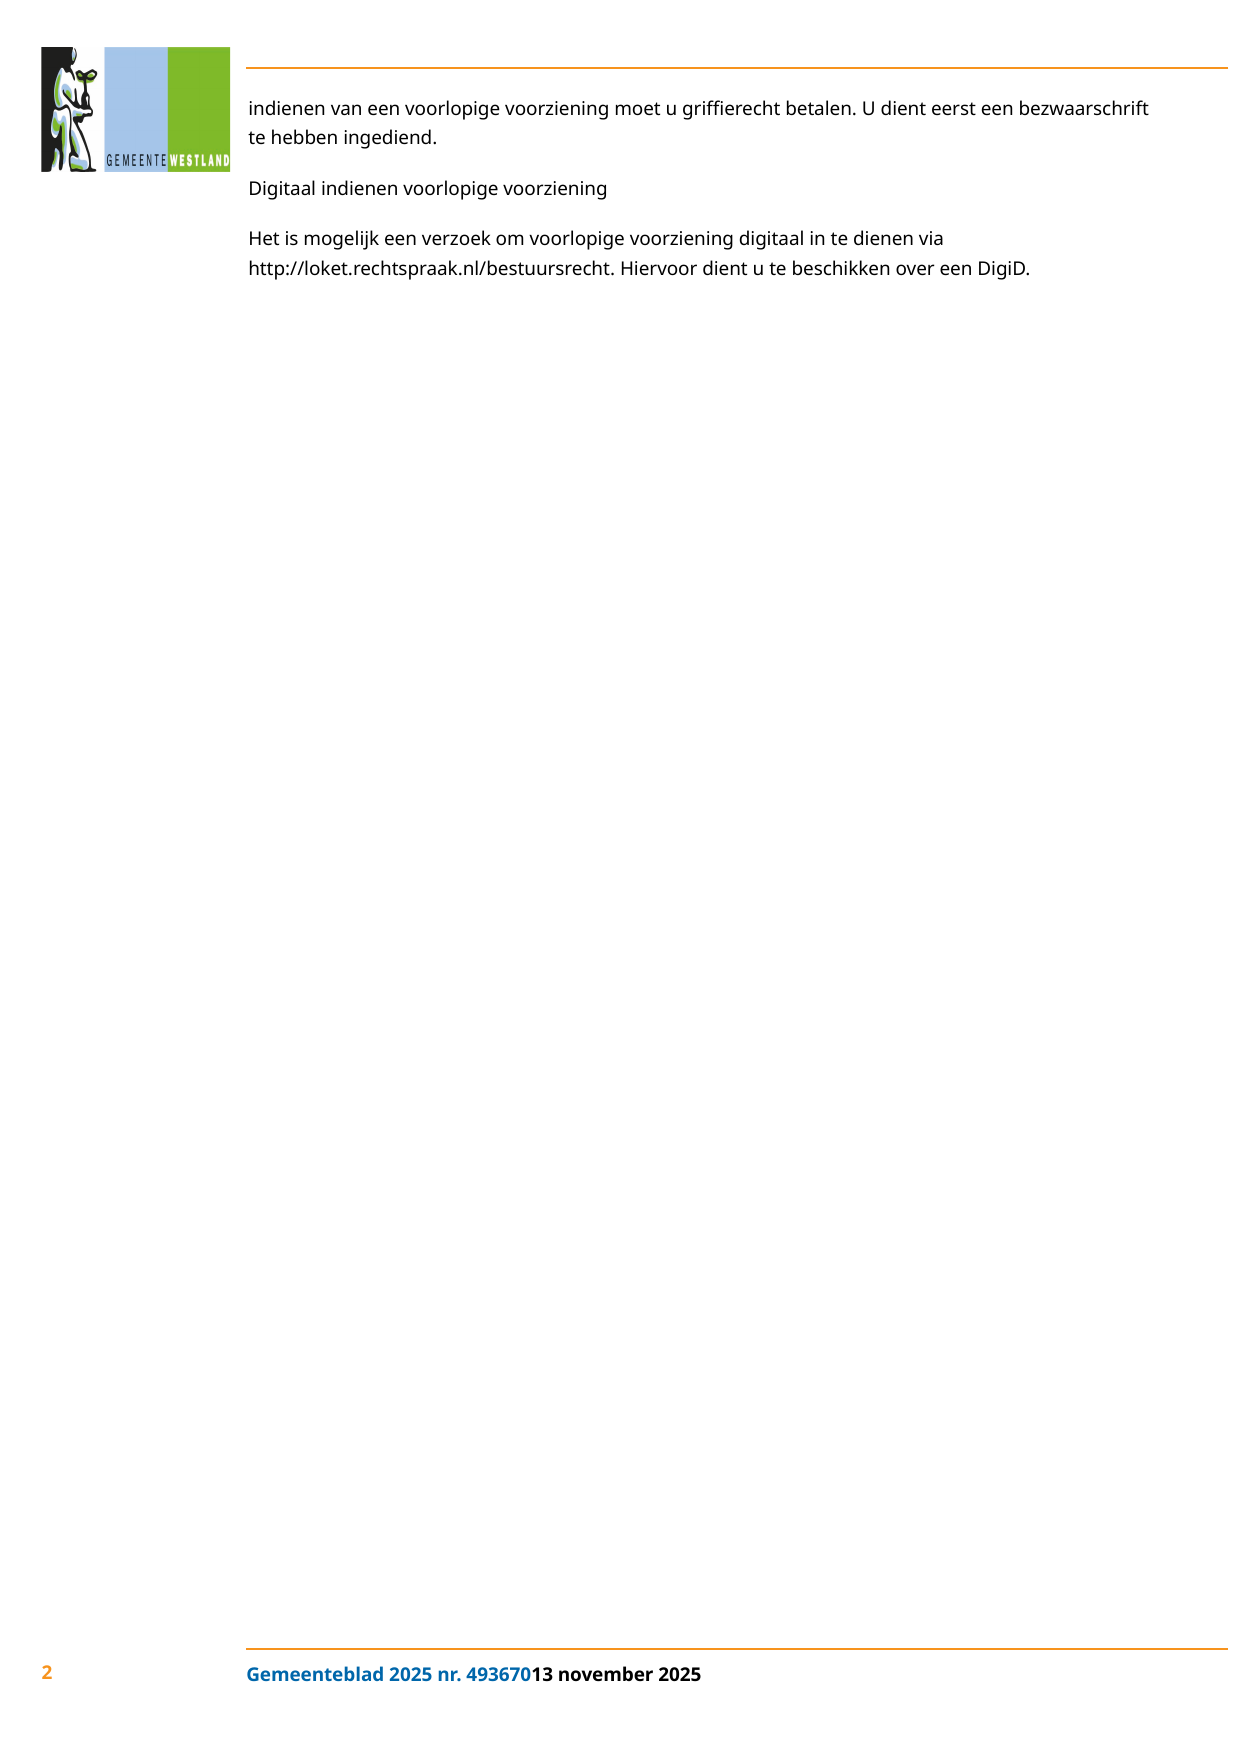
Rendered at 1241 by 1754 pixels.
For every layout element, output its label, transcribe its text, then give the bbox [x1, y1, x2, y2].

text Digitaal indienen voorlopige voorziening [248, 175, 1152, 201]
picture [41, 47, 231, 172]
text Het is mogelijk een verzoek om voorlopige voorziening digitaal in te dienen via http://loket.rechtspraak.nl/bestuursrecht. Hiervoor dient u te beschikken over een DigiD. [248, 225, 1152, 281]
text indienen van een voorlopige voorziening moet u griffierecht betalen. U dient eerst een bezwaarschrift te hebben ingediend. [248, 95, 1152, 150]
